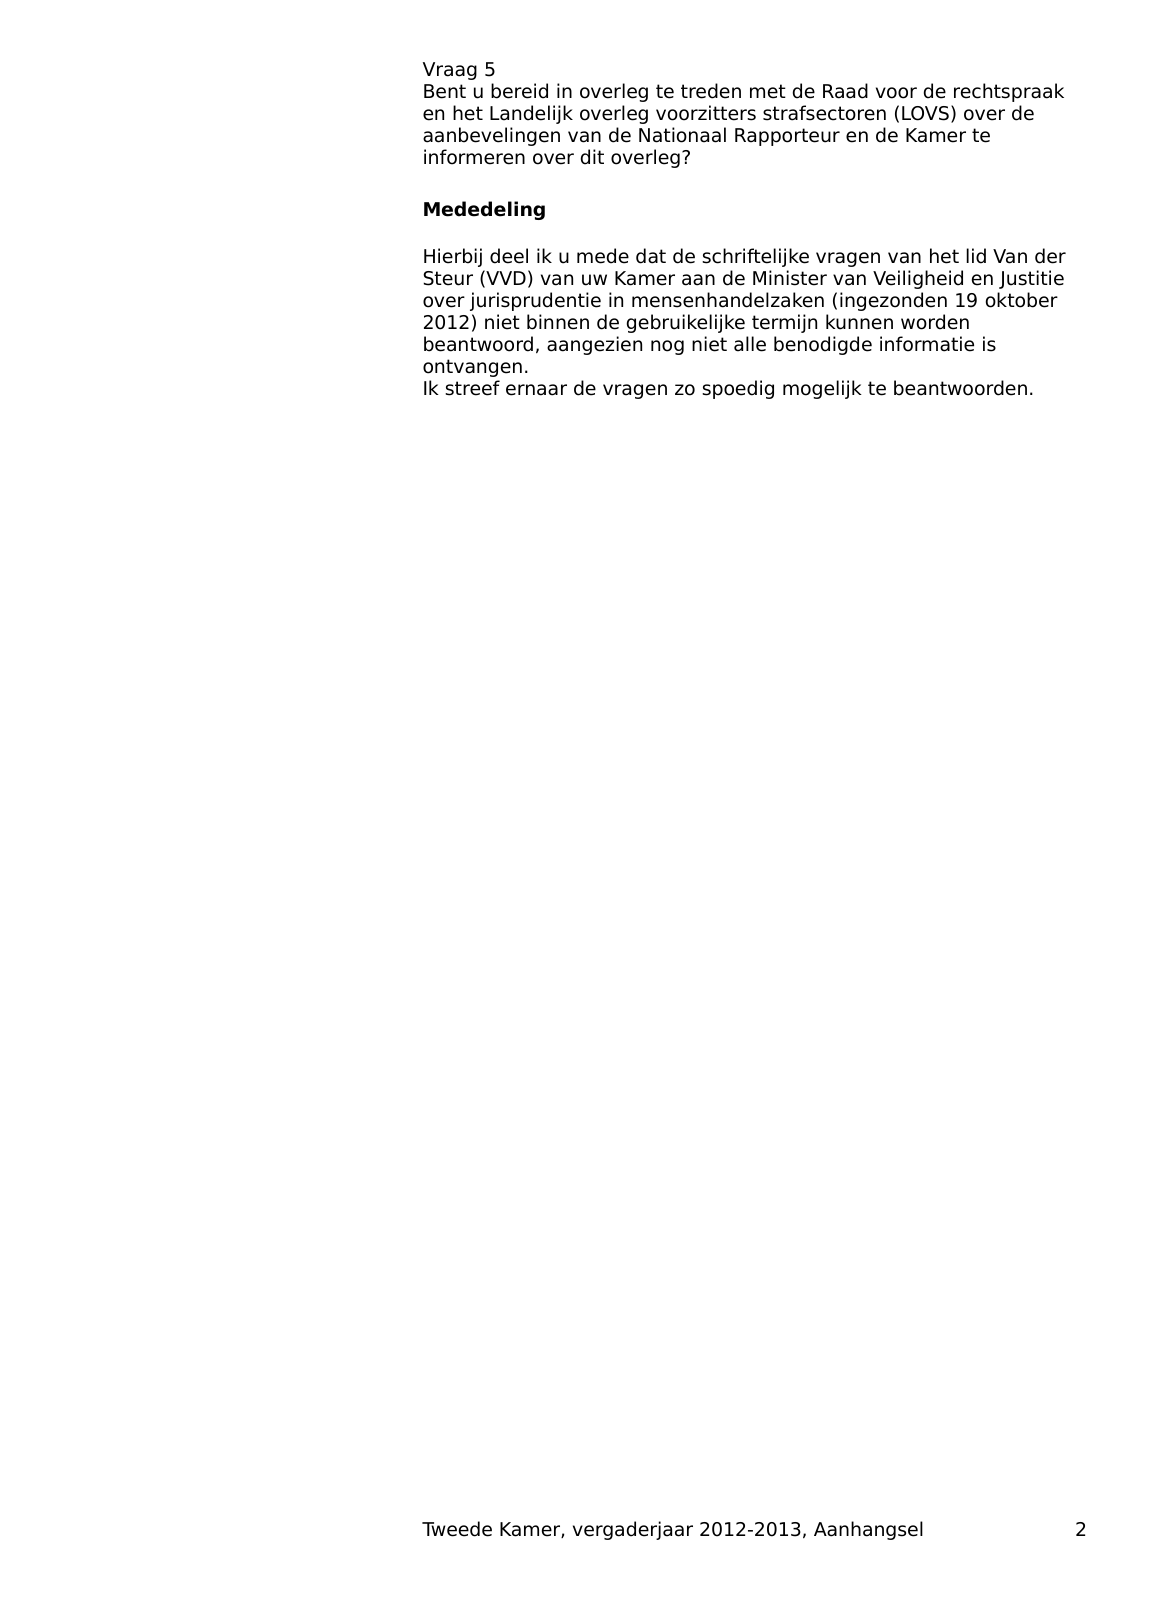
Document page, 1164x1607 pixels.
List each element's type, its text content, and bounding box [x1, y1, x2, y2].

text Vraag 5 [422, 59, 1087, 81]
text Hierbij deel ik u mede dat de schriftelijke vragen van het lid Van der Steur (VVD) van uw Kamer aan de Minister van Veiligheid en Justitie over jurisprudentie in mensenhandelzaken (ingezonden 19 oktober 2012) niet binnen de gebruikelijke termijn kunnen worden beantwoord, aangezien nog niet alle benodigde informatie is ontvangen. [422, 246, 1087, 378]
subtitle Mededeling [422, 199, 1087, 221]
text Bent u bereid in overleg te treden met de Raad voor de rechtspraak en het Landelijk overleg voorzitters strafsectoren (LOVS) over de aanbevelingen van de Nationaal Rapporteur en de Kamer te informeren over dit overleg? [422, 81, 1087, 169]
text Ik streef ernaar de vragen zo spoedig mogelijk te beantwoorden. [422, 378, 1087, 400]
